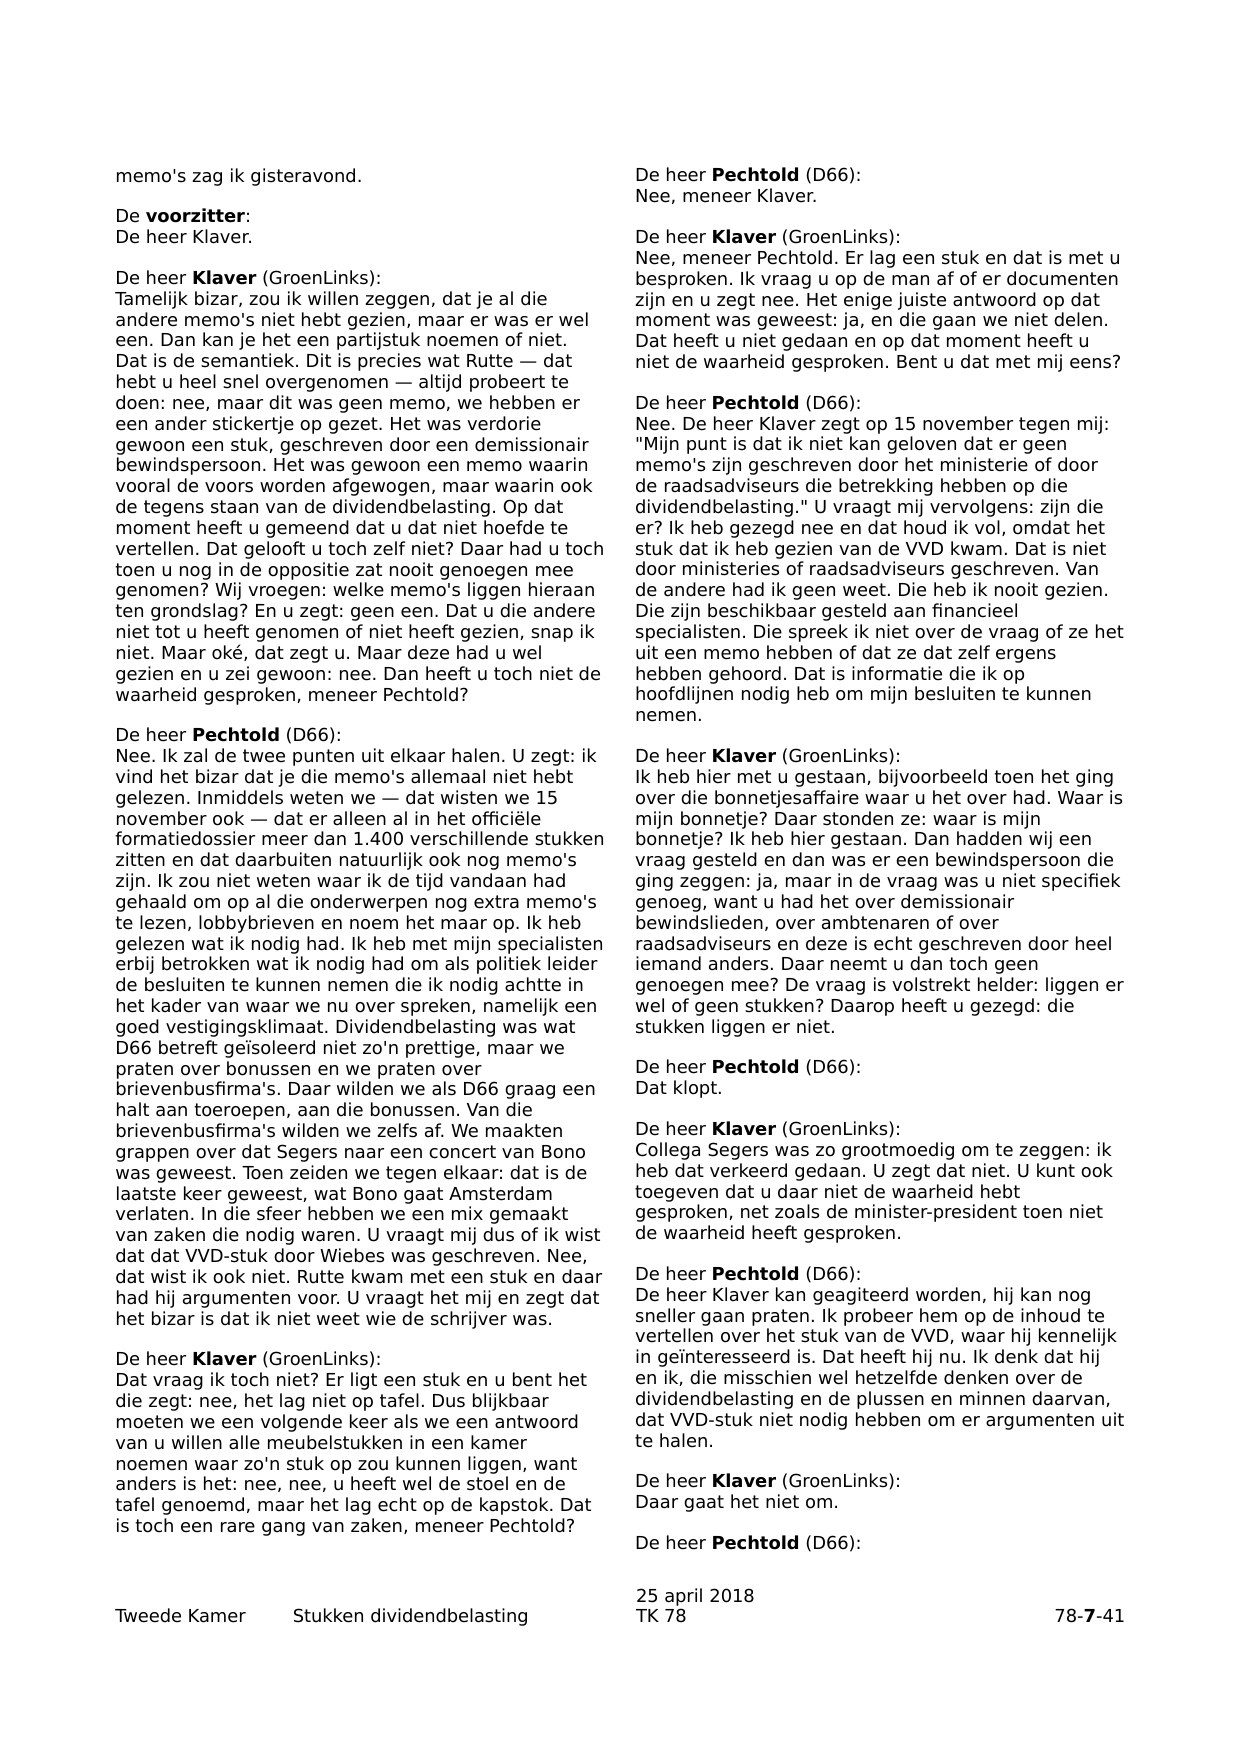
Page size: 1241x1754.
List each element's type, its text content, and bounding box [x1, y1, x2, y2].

text De heer Klaver (GroenLinks): [635, 227, 1125, 248]
text De voorzitter: [115, 206, 605, 227]
text De heer Klaver (GroenLinks): [635, 1119, 1125, 1140]
text memo's zag ik gisteravond. [115, 165, 605, 186]
text De heer Klaver (GroenLinks): [635, 746, 1125, 767]
text De heer Pechtold (D66): [115, 725, 605, 746]
text Dat vraag ik toch niet? Er ligt een stuk en u bent het die zegt: nee, het lag niet op tafel. Dus blijkbaar moeten we een volgende keer als we een antwoord van u willen alle meubelstukken in een kamer noemen waar zo'n stuk op zou kunnen liggen, want anders is het: nee, nee, u heeft wel de stoel en de tafel genoemd, maar het lag echt op de kapstok. Dat is toch een rare gang van zaken, meneer Pechtold? [115, 1370, 605, 1537]
text De heer Klaver kan geagiteerd worden, hij kan nog sneller gaan praten. Ik probeer hem op de inhoud te vertellen over het stuk van de VVD, waar hij kennelijk in geïnteresseerd is. Dat heeft hij nu. Ik denk dat hij en ik, die misschien wel hetzelfde denken over de dividendbelasting en de plussen en minnen daarvan, dat VVD-stuk niet nodig hebben om er argumenten uit te halen. [635, 1284, 1125, 1451]
text Nee. Ik zal de twee punten uit elkaar halen. U zegt: ik vind het bizar dat je die memo's allemaal niet hebt gelezen. Inmiddels weten we — dat wisten we 15 november ook — dat er alleen al in het officiële formatiedossier meer dan 1.400 verschillende stukken zitten en dat daarbuiten natuurlijk ook nog memo's zijn. Ik zou niet weten waar ik de tijd vandaan had gehaald om op al die onderwerpen nog extra memo's te lezen, lobbybrieven en noem het maar op. Ik heb gelezen wat ik nodig had. Ik heb met mijn specialisten erbij betrokken wat ik nodig had om als politiek leider de besluiten te kunnen nemen die ik nodig achtte in het kader van waar we nu over spreken, namelijk een goed vestigingsklimaat. Dividendbelasting was wat D66 betreft geïsoleerd niet zo'n prettige, maar we praten over bonussen en we praten over brievenbusfirma's. Daar wilden we als D66 graag een halt aan toeroepen, aan die bonussen. Van die brievenbusfirma's wilden we zelfs af. We maakten grappen over dat Segers naar een concert van Bono was geweest. Toen zeiden we tegen elkaar: dat is de laatste keer geweest, wat Bono gaat Amsterdam verlaten. In die sfeer hebben we een mix gemaakt van zaken die nodig waren. U vraagt mij dus of ik wist dat dat VVD-stuk door Wiebes was geschreven. Nee, dat wist ik ook niet. Rutte kwam met een stuk en daar had hij argumenten voor. U vraagt het mij en zegt dat het bizar is dat ik niet weet wie de schrijver was. [115, 746, 605, 1329]
text De heer Pechtold (D66): [635, 1264, 1125, 1284]
text De heer Klaver (GroenLinks): [115, 268, 605, 288]
text Tamelijk bizar, zou ik willen zeggen, dat je al die andere memo's niet hebt gezien, maar er was er wel een. Dan kan je het een partijstuk noemen of niet. Dat is de semantiek. Dit is precies wat Rutte — dat hebt u heel snel overgenomen — altijd probeert te doen: nee, maar dit was geen memo, we hebben er een ander stickertje op gezet. Het was verdorie gewoon een stuk, geschreven door een demissionair bewindspersoon. Het was gewoon een memo waarin vooral de voors worden afgewogen, maar waarin ook de tegens staan van de dividendbelasting. Op dat moment heeft u gemeend dat u dat niet hoefde te vertellen. Dat gelooft u toch zelf niet? Daar had u toch toen u nog in de oppositie zat nooit genoegen mee genomen? Wij vroegen: welke memo's liggen hieraan ten grondslag? En u zegt: geen een. Dat u die andere niet tot u heeft genomen of niet heeft gezien, snap ik niet. Maar oké, dat zegt u. Maar deze had u wel gezien en u zei gewoon: nee. Dan heeft u toch niet de waarheid gesproken, meneer Pechtold? [115, 288, 605, 705]
text De heer Klaver. [115, 227, 605, 248]
text De heer Klaver (GroenLinks): [635, 1471, 1125, 1492]
text Dat klopt. [635, 1078, 1125, 1099]
text De heer Pechtold (D66): [635, 165, 1125, 186]
text Daar gaat het niet om. [635, 1492, 1125, 1513]
text Nee, meneer Pechtold. Er lag een stuk en dat is met u besproken. Ik vraag u op de man af of er documenten zijn en u zegt nee. Het enige juiste antwoord op dat moment was geweest: ja, en die gaan we niet delen. Dat heeft u niet gedaan en op dat moment heeft u niet de waarheid gesproken. Bent u dat met mij eens? [635, 248, 1125, 373]
text Collega Segers was zo grootmoedig om te zeggen: ik heb dat verkeerd gedaan. U zegt dat niet. U kunt ook toegeven dat u daar niet de waarheid hebt gesproken, net zoals de minister-president toen niet de waarheid heeft gesproken. [635, 1140, 1125, 1244]
text De heer Pechtold (D66): [635, 1057, 1125, 1078]
text De heer Klaver (GroenLinks): [115, 1349, 605, 1370]
text Nee. De heer Klaver zegt op 15 november tegen mij: "Mijn punt is dat ik niet kan geloven dat er geen memo's zijn geschreven door het ministerie of door de raadsadviseurs die betrekking hebben op die dividendbelasting." U vraagt mij vervolgens: zijn die er? Ik heb gezegd nee en dat houd ik vol, omdat het stuk dat ik heb gezien van de VVD kwam. Dat is niet door ministeries of raadsadviseurs geschreven. Van de andere had ik geen weet. Die heb ik nooit gezien. Die zijn beschikbaar gesteld aan financieel specialisten. Die spreek ik niet over de vraag of ze het uit een memo hebben of dat ze dat zelf ergens hebben gehoord. Dat is informatie die ik op hoofdlijnen nodig heb om mijn besluiten te kunnen nemen. [635, 413, 1125, 726]
text Ik heb hier met u gestaan, bijvoorbeeld toen het ging over die bonnetjesaffaire waar u het over had. Waar is mijn bonnetje? Daar stonden ze: waar is mijn bonnetje? Ik heb hier gestaan. Dan hadden wij een vraag gesteld en dan was er een bewindspersoon die ging zeggen: ja, maar in de vraag was u niet specifiek genoeg, want u had het over demissionair bewindslieden, over ambtenaren of over raadsadviseurs en deze is echt geschreven door heel iemand anders. Daar neemt u dan toch geen genoegen mee? De vraag is volstrekt helder: liggen er wel of geen stukken? Daarop heeft u gezegd: die stukken liggen er niet. [635, 767, 1125, 1037]
text De heer Pechtold (D66): [635, 393, 1125, 413]
text De heer Pechtold (D66): [635, 1533, 1125, 1553]
text Nee, meneer Klaver. [635, 186, 1125, 207]
